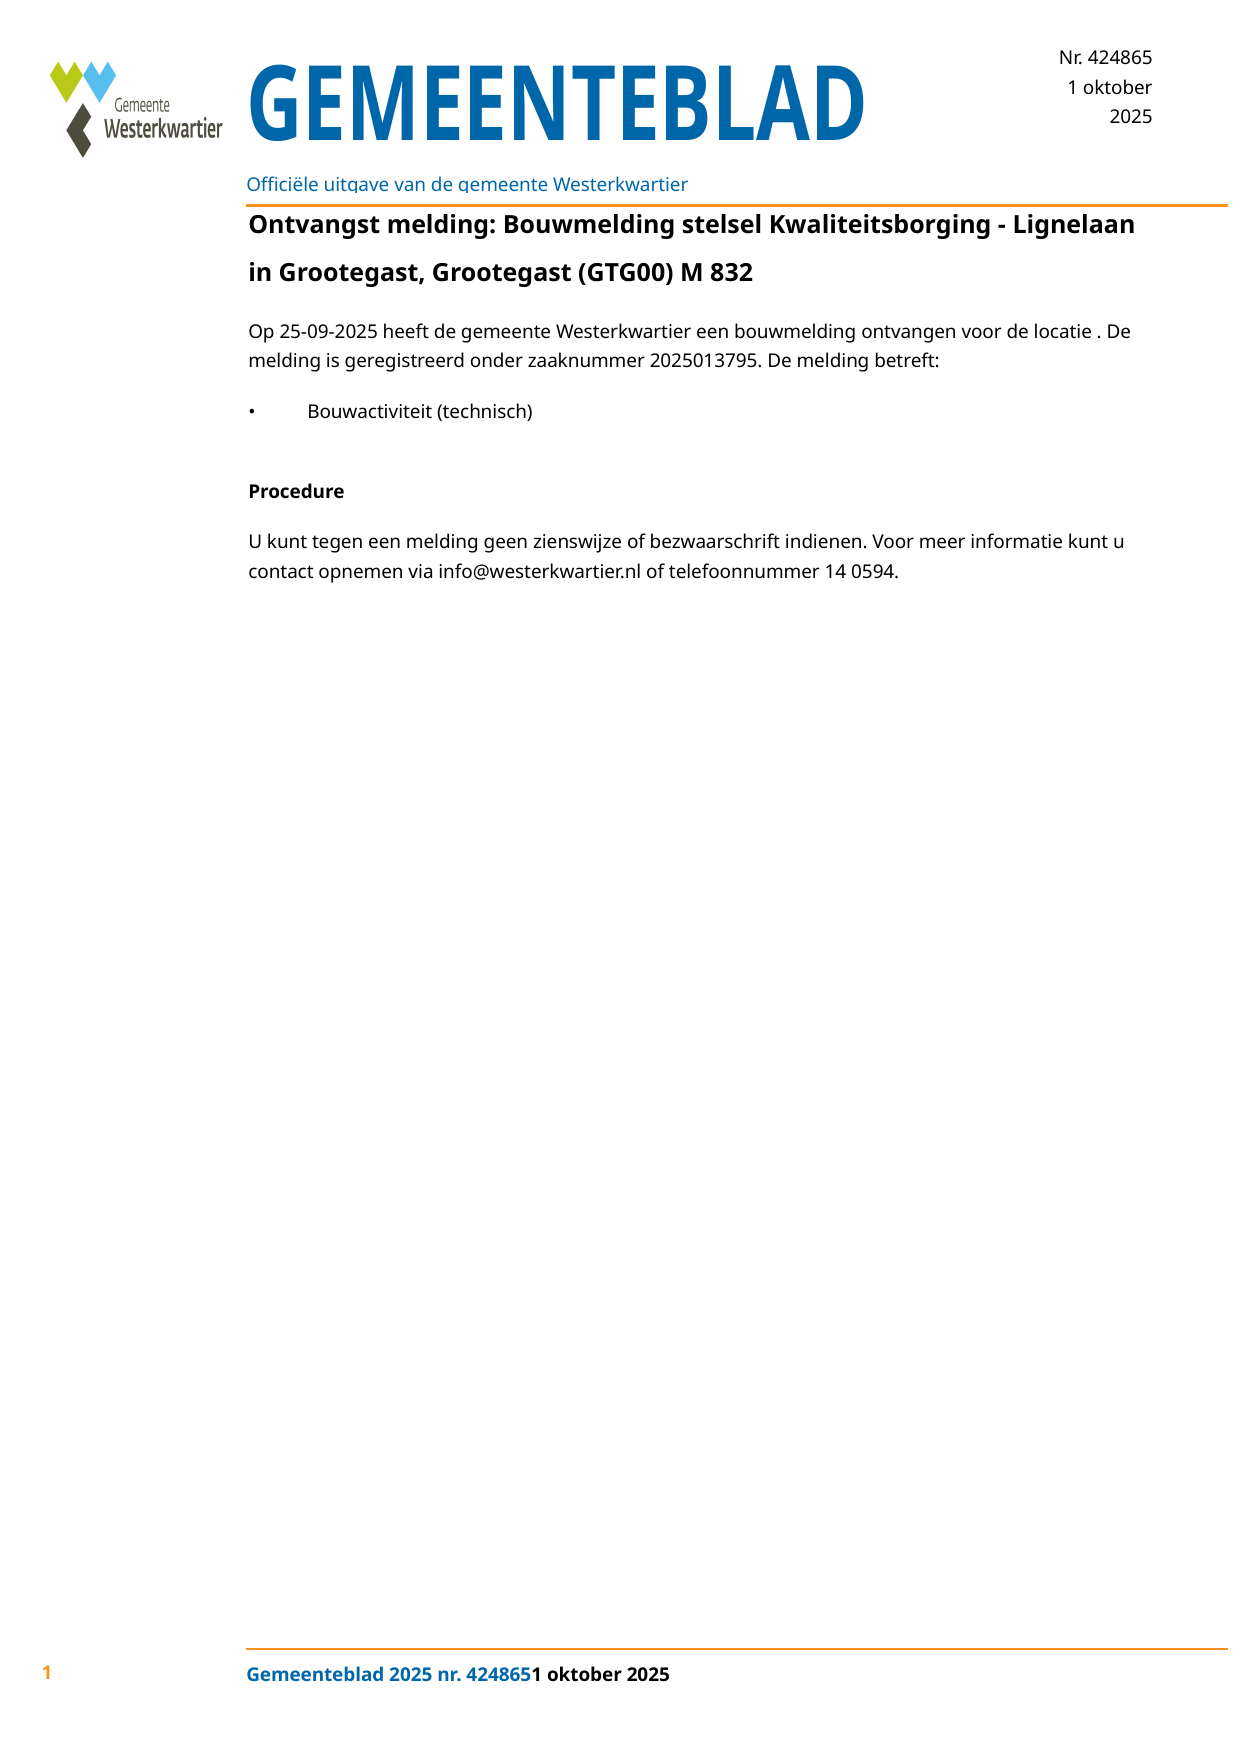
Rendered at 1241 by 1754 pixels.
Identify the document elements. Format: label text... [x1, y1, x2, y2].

text Procedure [248, 478, 1152, 504]
text Ontvangst melding: Bouwmelding stelsel Kwaliteitsborging - Lignelaan in Grootegast, Grootegast (GTG00) M 832 [248, 207, 1152, 288]
picture [41, 47, 231, 172]
text U kunt tegen een melding geen zienswijze of bezwaarschrift indienen. Voor meer informatie kunt u contact opnemen via info@westerkwartier.nl of telefoonnummer 14 0594. [248, 528, 1152, 584]
text Op 25-09-2025 heeft de gemeente Westerkwartier een bouwmelding ontvangen voor de locatie . De melding is geregistreerd onder zaaknummer 2025013795. De melding betreft: [248, 318, 1152, 373]
list Bouwactiviteit (technisch) [248, 398, 1152, 424]
